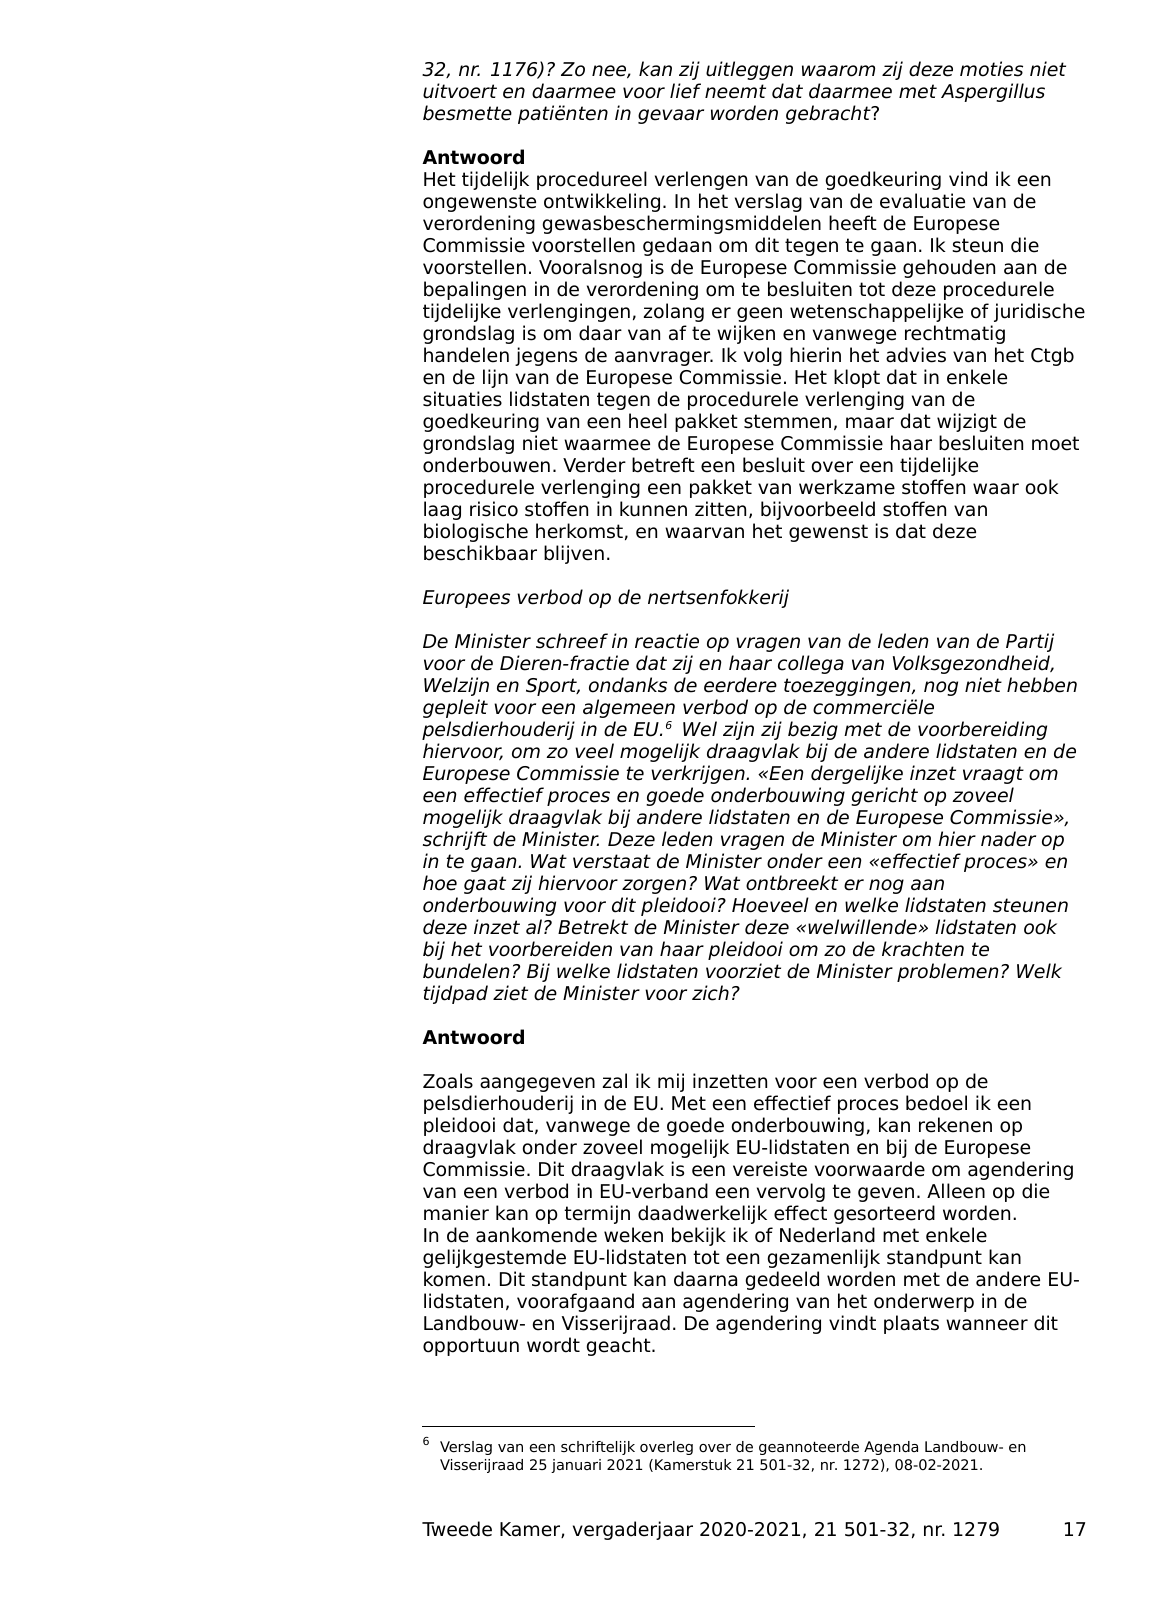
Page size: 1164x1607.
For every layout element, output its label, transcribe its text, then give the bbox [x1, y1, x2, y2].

text In de aankomende weken bekijk ik of Nederland met enkele gelijkgestemde EU-lidstaten tot een gezamenlijk standpunt kan komen. Dit standpunt kan daarna gedeeld worden met de andere EU-lidstaten, voorafgaand aan agendering van het onderwerp in de Landbouw- en Visserijraad. De agendering vindt plaats wanneer dit opportuun wordt geacht. [422, 1225, 1087, 1357]
subtitle Antwoord [422, 147, 1087, 169]
subtitle Europees verbod op de nertsenfokkerij [422, 587, 1087, 609]
subtitle Antwoord [422, 1027, 1087, 1049]
text De Minister schreef in reactie op vragen van de leden van de Partij voor de Dieren-fractie dat zij en haar collega van Volksgezondheid, Welzijn en Sport, ondanks de eerdere toezeggingen, nog niet hebben gepleit voor een algemeen verbod op de commerciële pelsdierhouderij in de EU. Wel zijn zij bezig met de voorbereiding hiervoor, om zo veel mogelijk draagvlak bij de andere lidstaten en de Europese Commissie te verkrijgen. «Een dergelijke inzet vraagt om een effectief proces en goede onderbouwing gericht op zoveel mogelijk draagvlak bij andere lidstaten en de Europese Commissie», schrijft de Minister. Deze leden vragen de Minister om hier nader op in te gaan. Wat verstaat de Minister onder een «effectief proces» en hoe gaat zij hiervoor zorgen? Wat ontbreekt er nog aan onderbouwing voor dit pleidooi? Hoeveel en welke lidstaten steunen deze inzet al? Betrekt de Minister deze «welwillende» lidstaten ook bij het voorbereiden van haar pleidooi om zo de krachten te bundelen? Bij welke lidstaten voorziet de Minister problemen? Welk tijdpad ziet de Minister voor zich? [422, 631, 1087, 1005]
text 32, nr. 1176)? Zo nee, kan zij uitleggen waarom zij deze moties niet uitvoert en daarmee voor lief neemt dat daarmee met Aspergillus besmette patiënten in gevaar worden gebracht? [422, 59, 1087, 125]
text Verslag van een schriftelijk overleg over de geannoteerde Agenda Landbouw- en Visserijraad 25 januari 2021 (Kamerstuk 21 501-32, nr. 1272), 08-02-2021. [422, 1435, 1087, 1474]
text Zoals aangegeven zal ik mij inzetten voor een verbod op de pelsdierhouderij in de EU. Met een effectief proces bedoel ik een pleidooi dat, vanwege de goede onderbouwing, kan rekenen op draagvlak onder zoveel mogelijk EU-lidstaten en bij de Europese Commissie. Dit draagvlak is een vereiste voorwaarde om agendering van een verbod in EU-verband een vervolg te geven. Alleen op die manier kan op termijn daadwerkelijk effect gesorteerd worden. [422, 1071, 1087, 1225]
text Het tijdelijk procedureel verlengen van de goedkeuring vind ik een ongewenste ontwikkeling. In het verslag van de evaluatie van de verordening gewasbeschermingsmiddelen heeft de Europese Commissie voorstellen gedaan om dit tegen te gaan. Ik steun die voorstellen. Vooralsnog is de Europese Commissie gehouden aan de bepalingen in de verordening om te besluiten tot deze procedurele tijdelijke verlengingen, zolang er geen wetenschappelijke of juridische grondslag is om daar van af te wijken en vanwege rechtmatig handelen jegens de aanvrager. Ik volg hierin het advies van het Ctgb en de lijn van de Europese Commissie. Het klopt dat in enkele situaties lidstaten tegen de procedurele verlenging van de goedkeuring van een heel pakket stemmen, maar dat wijzigt de grondslag niet waarmee de Europese Commissie haar besluiten moet onderbouwen. Verder betreft een besluit over een tijdelijke procedurele verlenging een pakket van werkzame stoffen waar ook laag risico stoffen in kunnen zitten, bijvoorbeeld stoffen van biologische herkomst, en waarvan het gewenst is dat deze beschikbaar blijven. [422, 169, 1087, 565]
